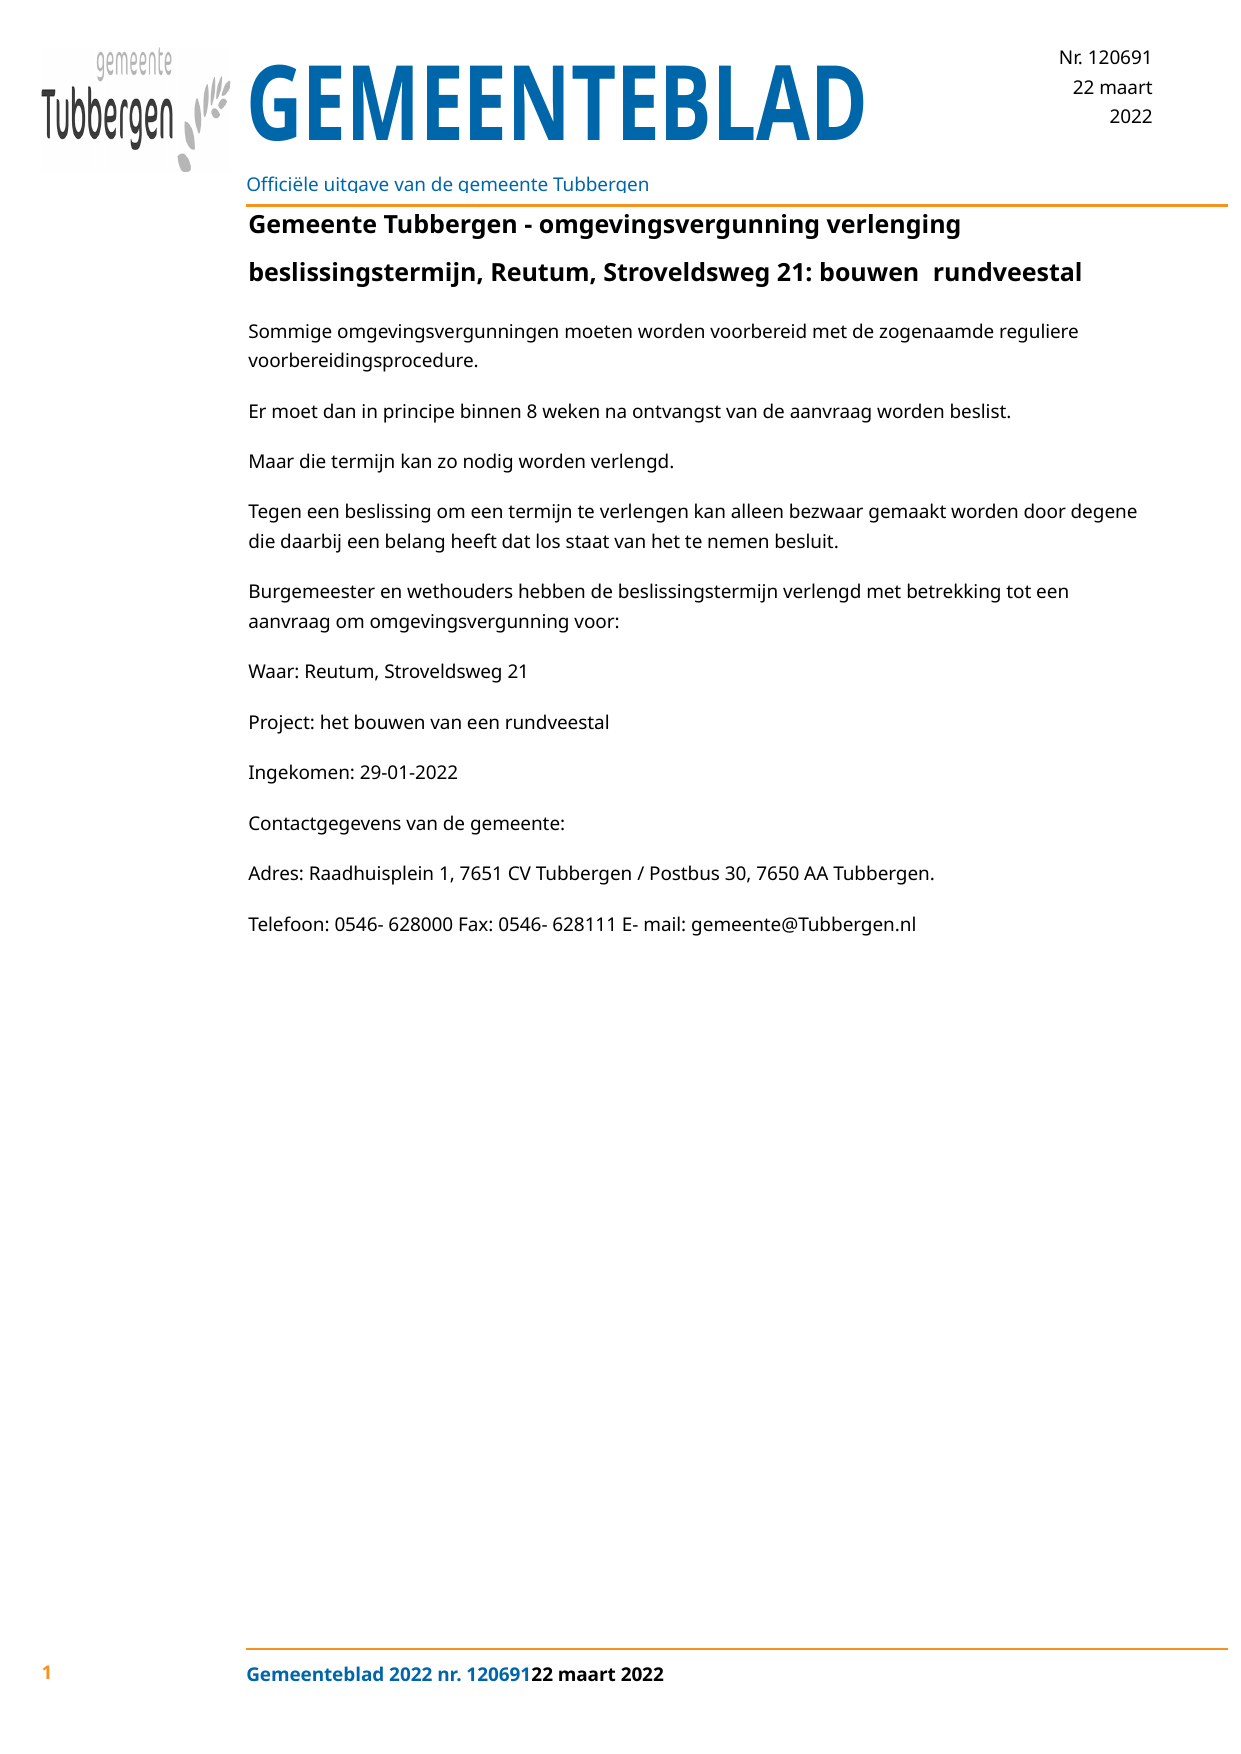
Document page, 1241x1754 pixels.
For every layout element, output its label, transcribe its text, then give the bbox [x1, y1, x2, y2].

text Sommige omgevingsvergunningen moeten worden voorbereid met de zogenaamde reguliere voorbereidingsprocedure. [248, 318, 1152, 373]
text Er moet dan in principe binnen 8 weken na ontvangst van de aanvraag worden beslist. [248, 398, 1152, 424]
text Gemeente Tubbergen - omgevingsvergunning verlenging beslissingstermijn, Reutum, Stroveldsweg 21: bouwen rundveestal [248, 207, 1152, 288]
text Ingekomen: 29-01-2022 [248, 759, 1152, 785]
picture [41, 47, 231, 172]
text Maar die termijn kan zo nodig worden verlengd. [248, 448, 1152, 474]
text Adres: Raadhuisplein 1, 7651 CV Tubbergen / Postbus 30, 7650 AA Tubbergen. [248, 860, 1152, 886]
text Tegen een beslissing om een termijn te verlengen kan alleen bezwaar gemaakt worden door degene die daarbij een belang heeft dat los staat van het te nemen besluit. [248, 499, 1152, 554]
text Burgemeester en wethouders hebben de beslissingstermijn verlengd met betrekking tot een aanvraag om omgevingsvergunning voor: [248, 579, 1152, 634]
text Waar: Reutum, Stroveldsweg 21 [248, 659, 1152, 684]
text Project: het bouwen van een rundveestal [248, 709, 1152, 735]
text Telefoon: 0546- 628000 Fax: 0546- 628111 E- mail: gemeente@Tubbergen.nl [248, 911, 1152, 937]
text Contactgegevens van de gemeente: [248, 810, 1152, 836]
